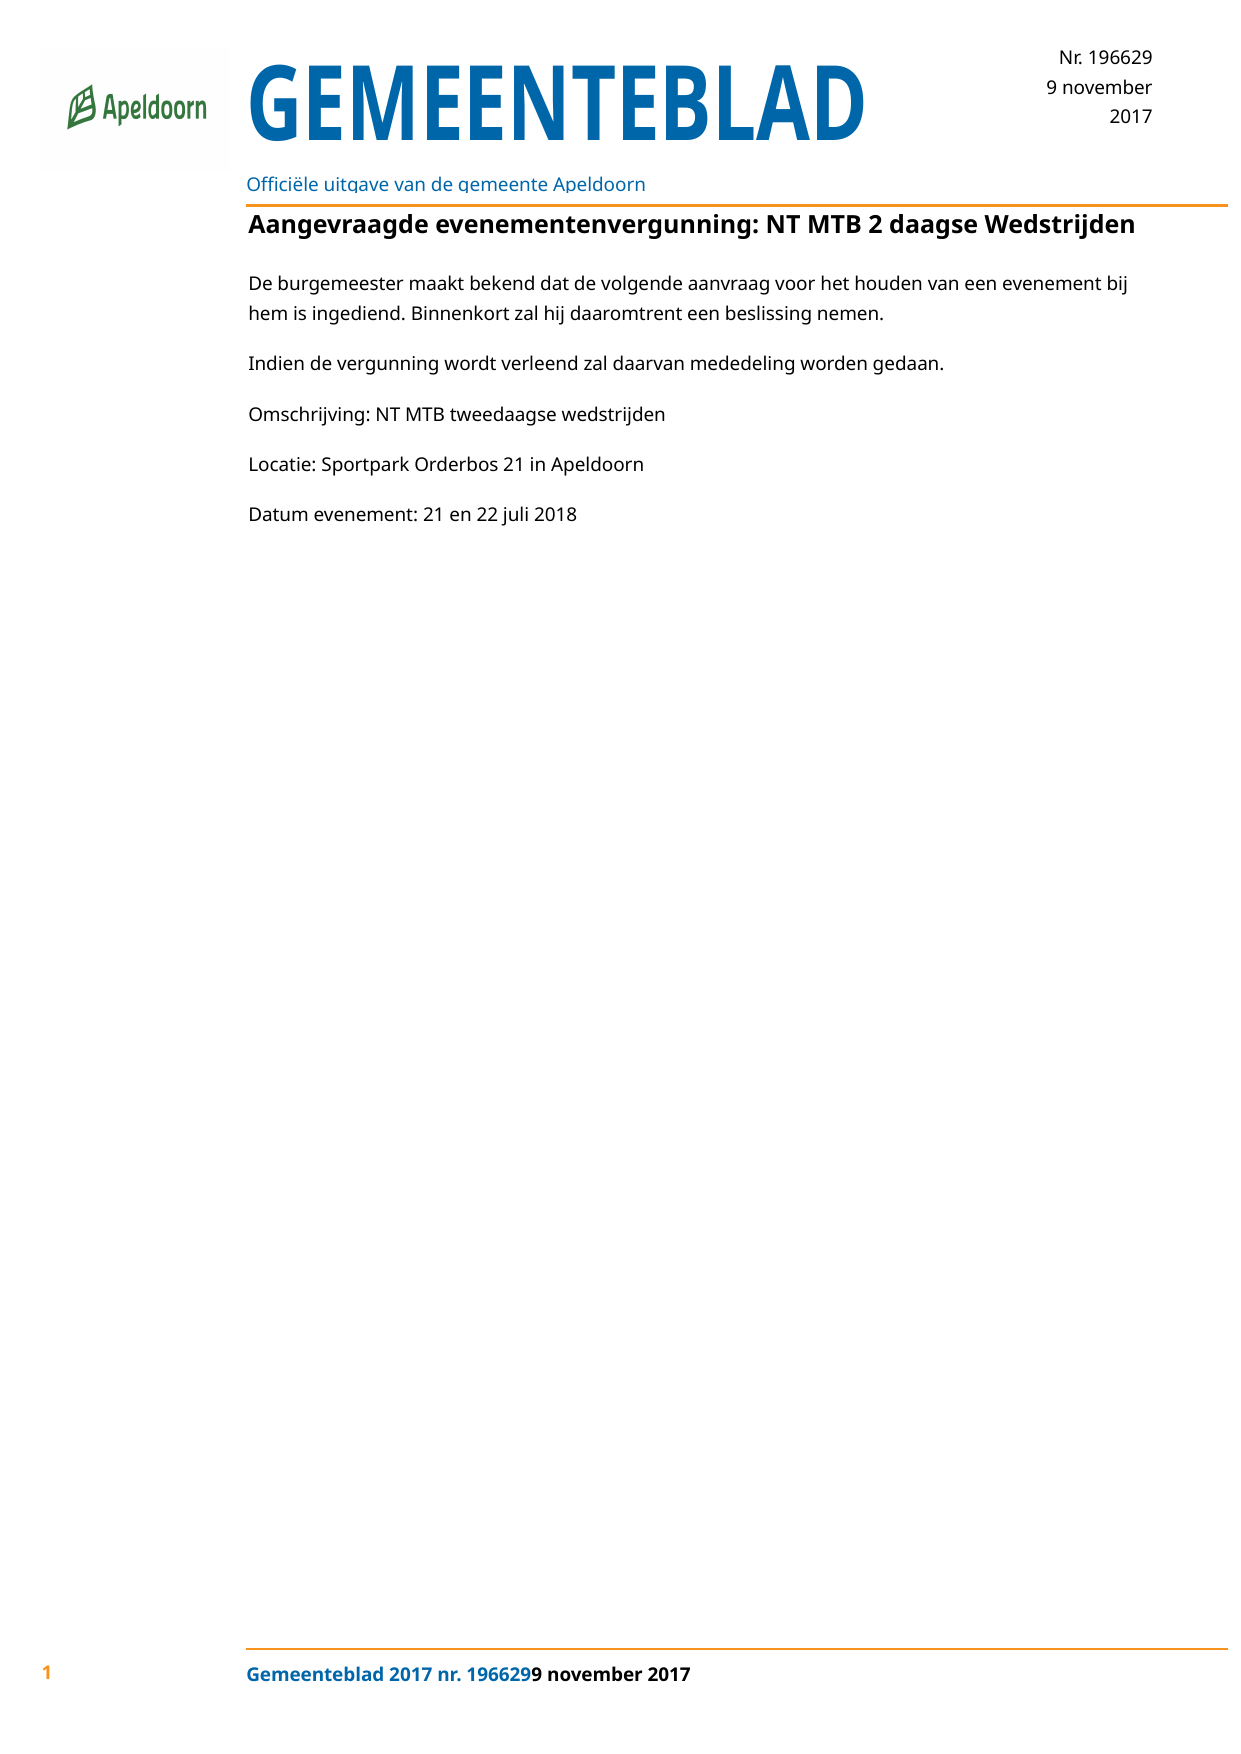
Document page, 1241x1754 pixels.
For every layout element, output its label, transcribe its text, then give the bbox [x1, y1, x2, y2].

text Locatie: Sportpark Orderbos 21 in Apeldoorn [248, 451, 1152, 477]
text Omschrijving: NT MTB tweedaagse wedstrijden [248, 401, 1152, 426]
text De burgemeester maakt bekend dat de volgende aanvraag voor het houden van een evenement bij hem is ingediend. Binnenkort zal hij daaromtrent een beslissing nemen. [248, 270, 1152, 326]
text Indien de vergunning wordt verleend zal daarvan mededeling worden gedaan. [248, 350, 1152, 376]
text Aangevraagde evenementenvergunning: NT MTB 2 daagse Wedstrijden [248, 207, 1152, 241]
text Datum evenement: 21 en 22 juli 2018 [248, 502, 1152, 527]
picture [41, 47, 231, 172]
